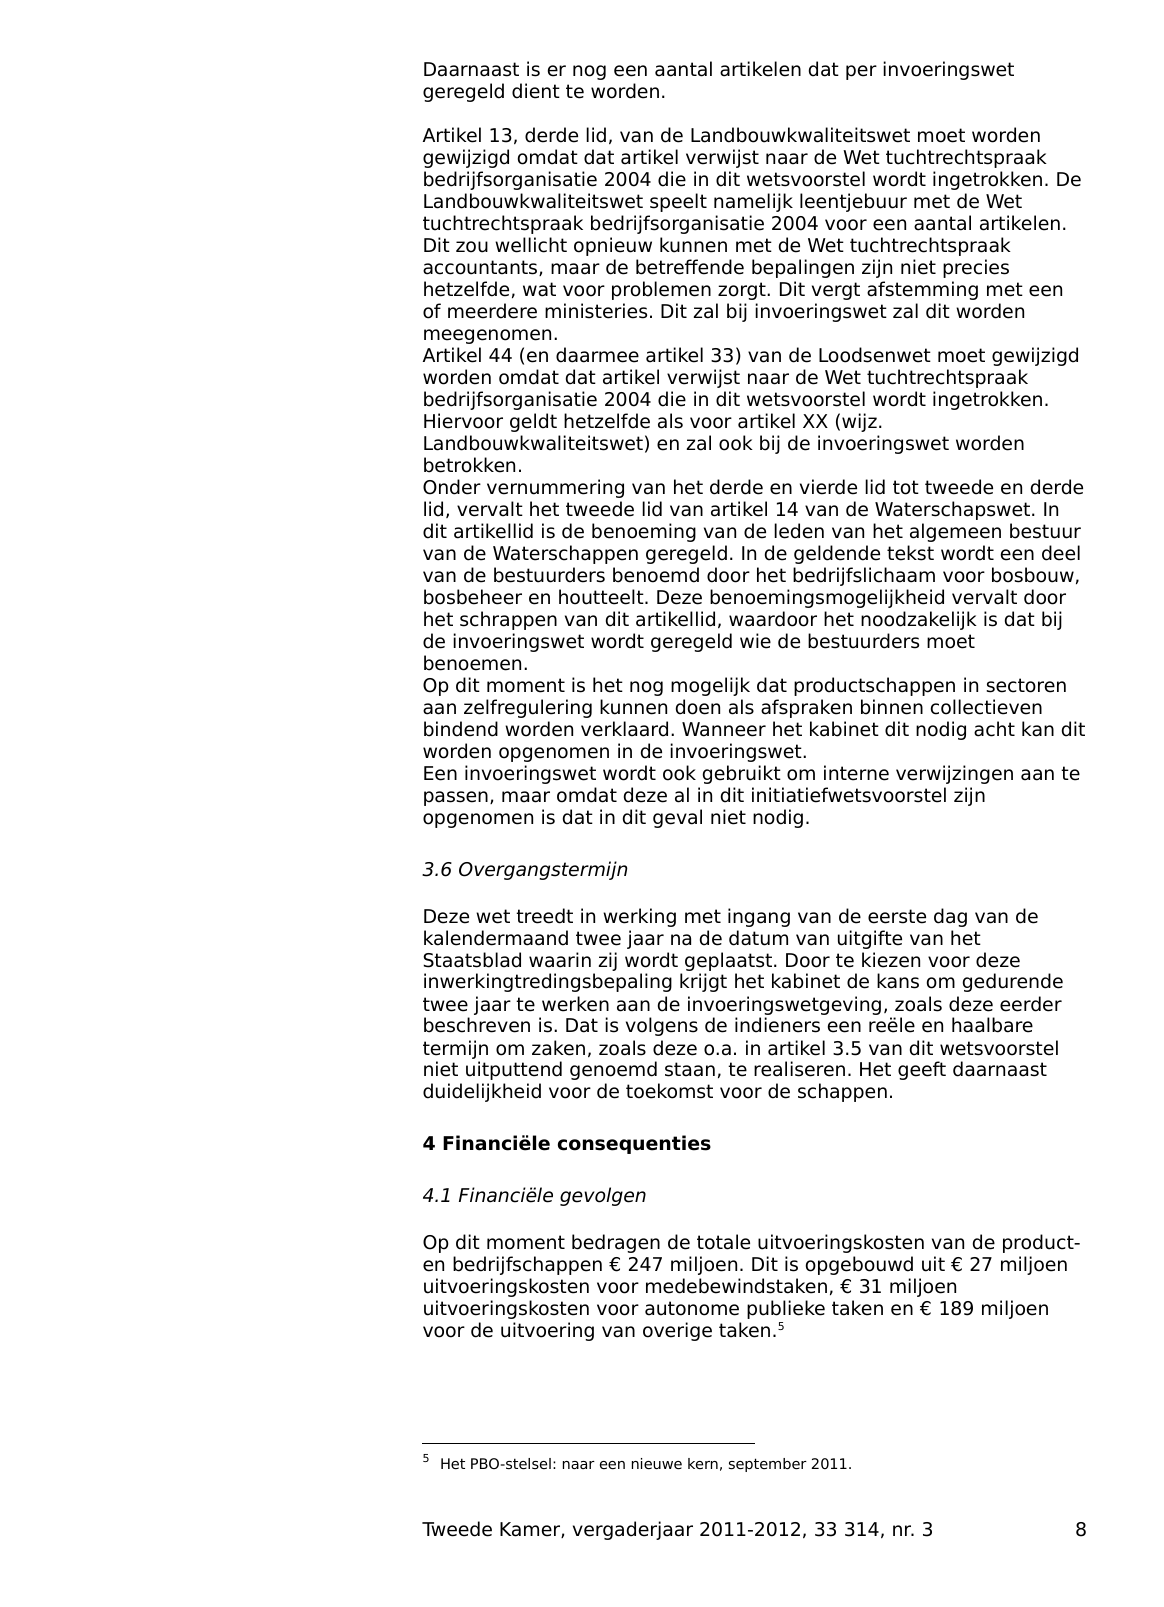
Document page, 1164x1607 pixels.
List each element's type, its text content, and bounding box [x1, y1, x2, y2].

subtitle 4.1 Financiële gevolgen [422, 1185, 1087, 1207]
text Onder vernummering van het derde en vierde lid tot tweede en derde lid, vervalt het tweede lid van artikel 14 van de Waterschapswet. In dit artikellid is de benoeming van de leden van het algemeen bestuur van de Waterschappen geregeld. In de geldende tekst wordt een deel van de bestuurders benoemd door het bedrijfslichaam voor bosbouw, bosbeheer en houtteelt. Deze benoemingsmogelijkheid vervalt door het schrappen van dit artikellid, waardoor het noodzakelijk is dat bij de invoeringswet wordt geregeld wie de bestuurders moet benoemen. [422, 477, 1087, 675]
text Daarnaast is er nog een aantal artikelen dat per invoeringswet geregeld dient te worden. [422, 59, 1087, 103]
text Het PBO-stelsel: naar een nieuwe kern, september 2011. [422, 1452, 1087, 1474]
text Artikel 44 (en daarmee artikel 33) van de Loodsenwet moet gewijzigd worden omdat dat artikel verwijst naar de Wet tuchtrechtspraak bedrijfsorganisatie 2004 die in dit wetsvoorstel wordt ingetrokken. Hiervoor geldt hetzelfde als voor artikel XX (wijz. Landbouwkwaliteitswet) en zal ook bij de invoeringswet worden betrokken. [422, 345, 1087, 477]
text Deze wet treedt in werking met ingang van de eerste dag van de kalendermaand twee jaar na de datum van uitgifte van het Staatsblad waarin zij wordt geplaatst. Door te kiezen voor deze inwerkingtredingsbepaling krijgt het kabinet de kans om gedurende twee jaar te werken aan de invoeringswetgeving, zoals deze eerder beschreven is. Dat is volgens de indieners een reële en haalbare termijn om zaken, zoals deze o.a. in artikel 3.5 van dit wetsvoorstel niet uitputtend genoemd staan, te realiseren. Het geeft daarnaast duidelijkheid voor de toekomst voor de schappen. [422, 906, 1087, 1103]
subtitle 4 Financiële consequenties [422, 1133, 1087, 1155]
text Een invoeringswet wordt ook gebruikt om interne verwijzingen aan te passen, maar omdat deze al in dit initiatiefwetsvoorstel zijn opgenomen is dat in dit geval niet nodig. [422, 763, 1087, 828]
text Op dit moment bedragen de totale uitvoeringskosten van de product- en bedrijfschappen € 247 miljoen. Dit is opgebouwd uit € 27 miljoen uitvoeringskosten voor medebewindstaken, € 31 miljoen uitvoeringskosten voor autonome publieke taken en € 189 miljoen voor de uitvoering van overige taken. [422, 1232, 1087, 1342]
text Artikel 13, derde lid, van de Landbouwkwaliteitswet moet worden gewijzigd omdat dat artikel verwijst naar de Wet tuchtrechtspraak bedrijfsorganisatie 2004 die in dit wetsvoorstel wordt ingetrokken. De Landbouwkwaliteitswet speelt namelijk leentjebuur met de Wet tuchtrechtspraak bedrijfsorganisatie 2004 voor een aantal artikelen. Dit zou wellicht opnieuw kunnen met de Wet tuchtrechtspraak accountants, maar de betreffende bepalingen zijn niet precies hetzelfde, wat voor problemen zorgt. Dit vergt afstemming met een of meerdere ministeries. Dit zal bij invoeringswet zal dit worden meegenomen. [422, 125, 1087, 345]
text Op dit moment is het nog mogelijk dat productschappen in sectoren aan zelfregulering kunnen doen als afspraken binnen collectieven bindend worden verklaard. Wanneer het kabinet dit nodig acht kan dit worden opgenomen in de invoeringswet. [422, 675, 1087, 763]
subtitle 3.6 Overgangstermijn [422, 858, 1087, 881]
